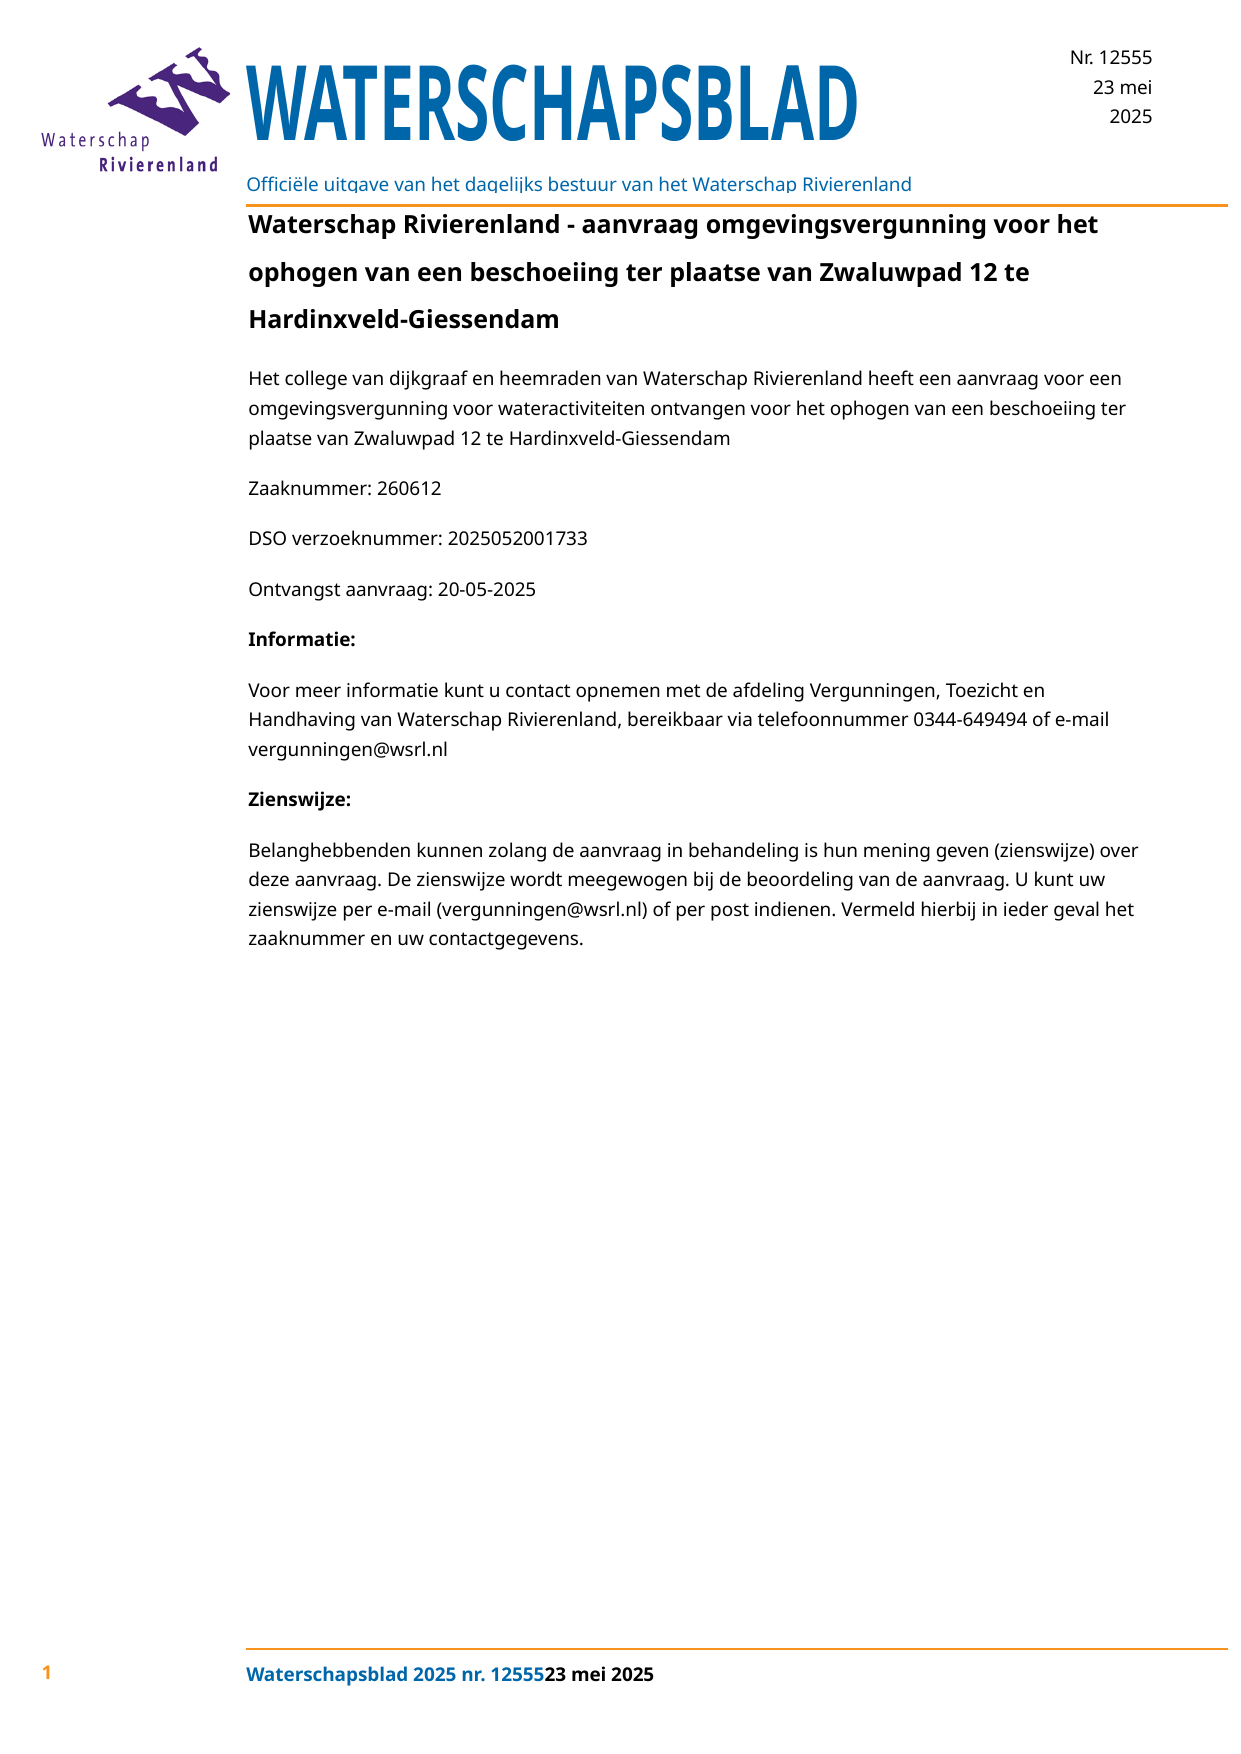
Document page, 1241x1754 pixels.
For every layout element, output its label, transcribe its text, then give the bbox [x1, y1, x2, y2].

text Ontvangst aanvraag: 20-05-2025 [248, 576, 1152, 602]
text Belanghebbenden kunnen zolang de aanvraag in behandeling is hun mening geven (zienswijze) over deze aanvraag. De zienswijze wordt meegewogen bij de beoordeling van de aanvraag. U kunt uw zienswijze per e-mail (vergunningen@wsrl.nl) of per post indienen. Vermeld hierbij in ieder geval het zaaknummer en uw contactgegevens. [248, 837, 1152, 951]
text Zienswijze: [248, 786, 1152, 812]
text Zaaknummer: 260612 [248, 475, 1152, 501]
text Informatie: [248, 626, 1152, 652]
text DSO verzoeknummer: 2025052001733 [248, 526, 1152, 551]
text Het college van dijkgraaf en heemraden van Waterschap Rivierenland heeft een aanvraag voor een omgevingsvergunning voor wateractiviteiten ontvangen voor het ophogen van een beschoeiing ter plaatse van Zwaluwpad 12 te Hardinxveld-Giessendam [248, 366, 1152, 450]
text Voor meer informatie kunt u contact opnemen met de afdeling Vergunningen, Toezicht en Handhaving van Waterschap Rivierenland, bereikbaar via telefoonnummer 0344-649494 of e-mail vergunningen@wsrl.nl [248, 677, 1152, 762]
picture [41, 47, 231, 172]
text Waterschap Rivierenland - aanvraag omgevingsvergunning voor het ophogen van een beschoeiing ter plaatse van Zwaluwpad 12 te Hardinxveld-Giessendam [248, 207, 1152, 336]
